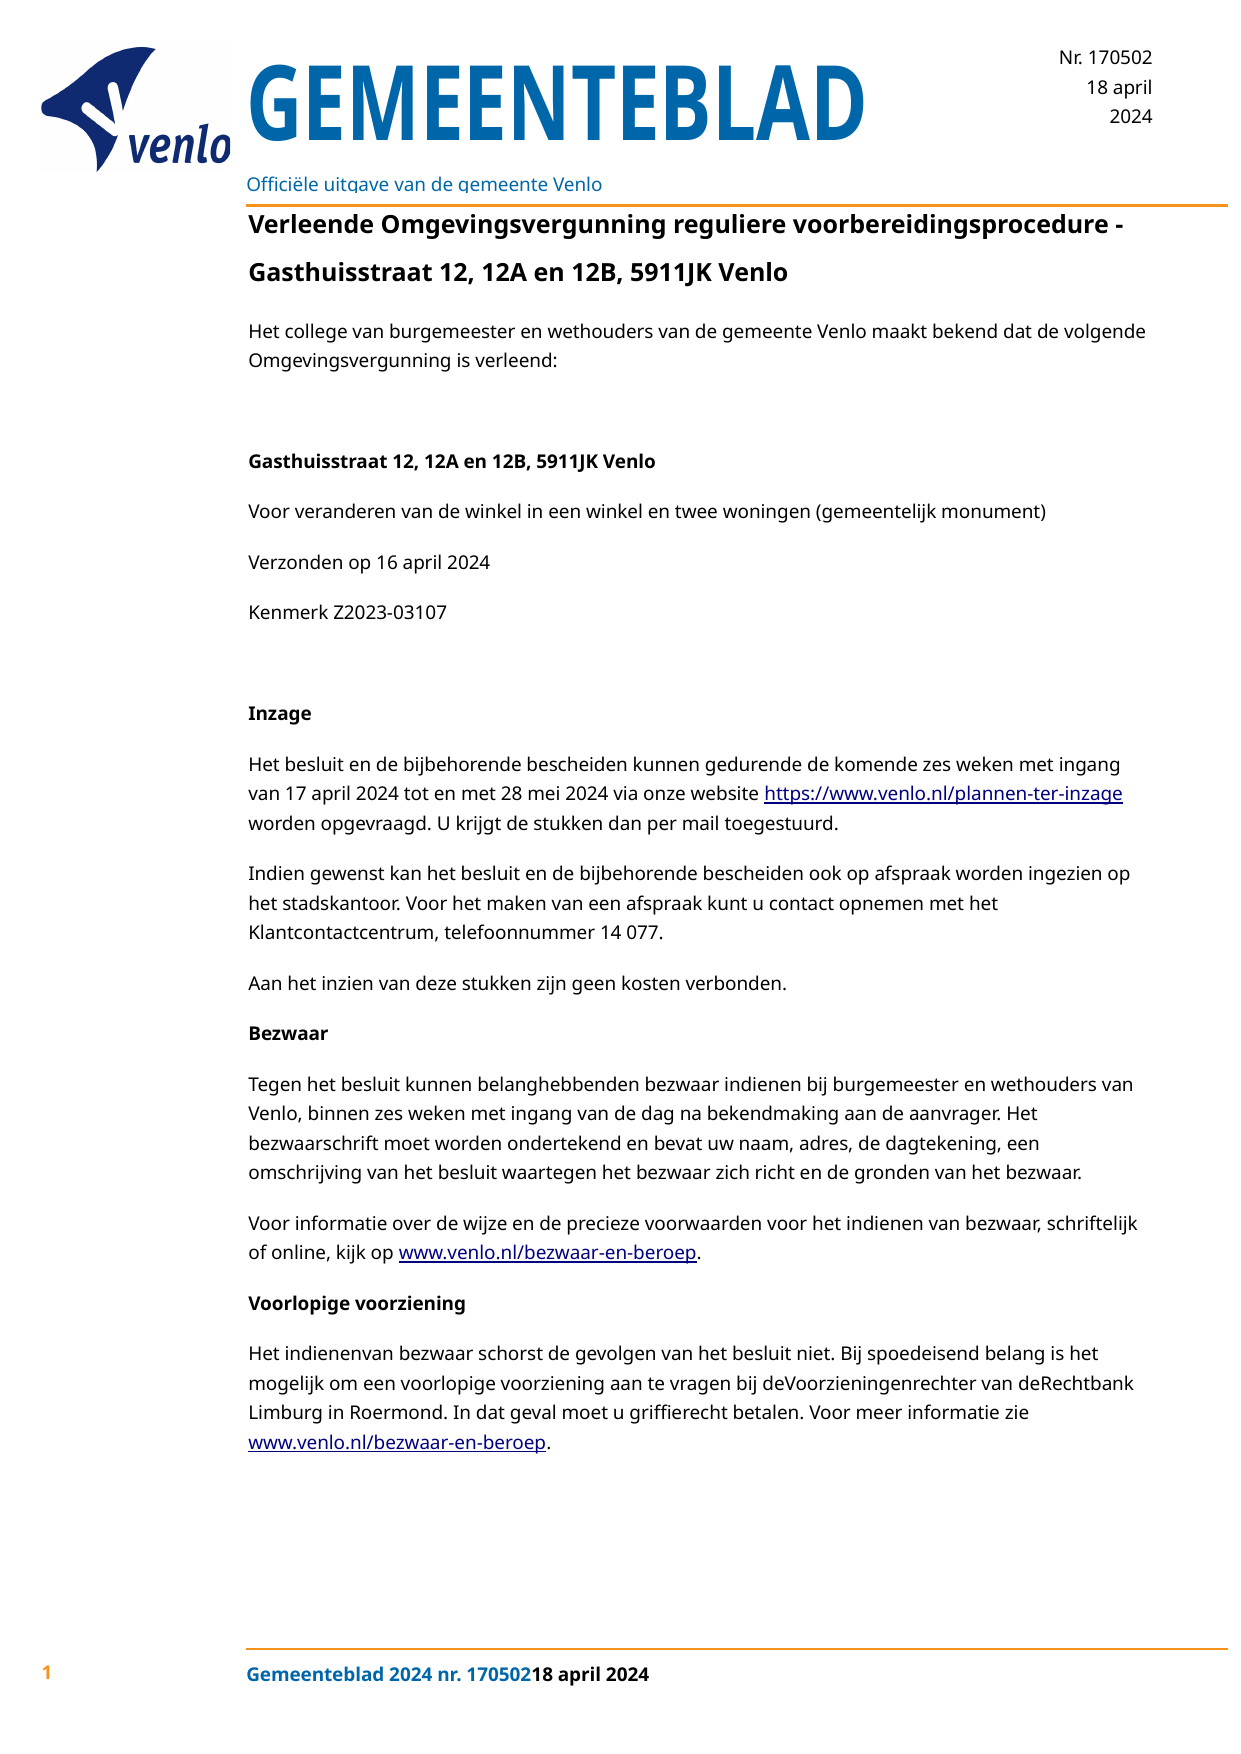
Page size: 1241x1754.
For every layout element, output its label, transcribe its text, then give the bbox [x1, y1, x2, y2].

picture [41, 47, 231, 172]
text Kenmerk Z2023-03107 [248, 599, 1152, 625]
text Inzage [248, 700, 1152, 726]
text Bezwaar [248, 1020, 1152, 1046]
text Gasthuisstraat 12, 12A en 12B, 5911JK Venlo [248, 448, 1152, 474]
text Het indienenvan bezwaar schorst de gevolgen van het besluit niet. Bij spoedeisend belang is het mogelijk om een voorlopige voorziening aan te vragen bij deVoorzieningenrechter van deRechtbank Limburg in Roermond. In dat geval moet u griffierecht betalen. Voor meer informatie zie www.venlo.nl/bezwaar-en-beroep. [248, 1340, 1152, 1455]
text Aan het inzien van deze stukken zijn geen kosten verbonden. [248, 970, 1152, 996]
text Verleende Omgevingsvergunning reguliere voorbereidingsprocedure - Gasthuisstraat 12, 12A en 12B, 5911JK Venlo [248, 207, 1152, 288]
text Het college van burgemeester en wethouders van de gemeente Venlo maakt bekend dat de volgende Omgevingsvergunning is verleend: [248, 318, 1152, 373]
text Indien gewenst kan het besluit en de bijbehorende bescheiden ook op afspraak worden ingezien op het stadskantoor. Voor het maken van een afspraak kunt u contact opnemen met het Klantcontactcentrum, telefoonnummer 14 077. [248, 860, 1152, 945]
text Voor informatie over de wijze en de precieze voorwaarden voor het indienen van bezwaar, schriftelijk of online, kijk op www.venlo.nl/bezwaar-en-beroep. [248, 1210, 1152, 1265]
text Tegen het besluit kunnen belanghebbenden bezwaar indienen bij burgemeester en wethouders van Venlo, binnen zes weken met ingang van de dag na bekendmaking aan de aanvrager. Het bezwaarschrift moet worden ondertekend en bevat uw naam, adres, de dagtekening, een omschrijving van het besluit waartegen het bezwaar zich richt en de gronden van het bezwaar. [248, 1071, 1152, 1185]
text Het besluit en de bijbehorende bescheiden kunnen gedurende de komende zes weken met ingang van 17 april 2024 tot en met 28 mei 2024 via onze website https://www.venlo.nl/plannen-ter-inzage worden opgevraagd. U krijgt de stukken dan per mail toegestuurd. [248, 751, 1152, 836]
text Voor veranderen van de winkel in een winkel en twee woningen (gemeentelijk monument) [248, 499, 1152, 524]
text Verzonden op 16 april 2024 [248, 549, 1152, 575]
text Voorlopige voorziening [248, 1290, 1152, 1316]
